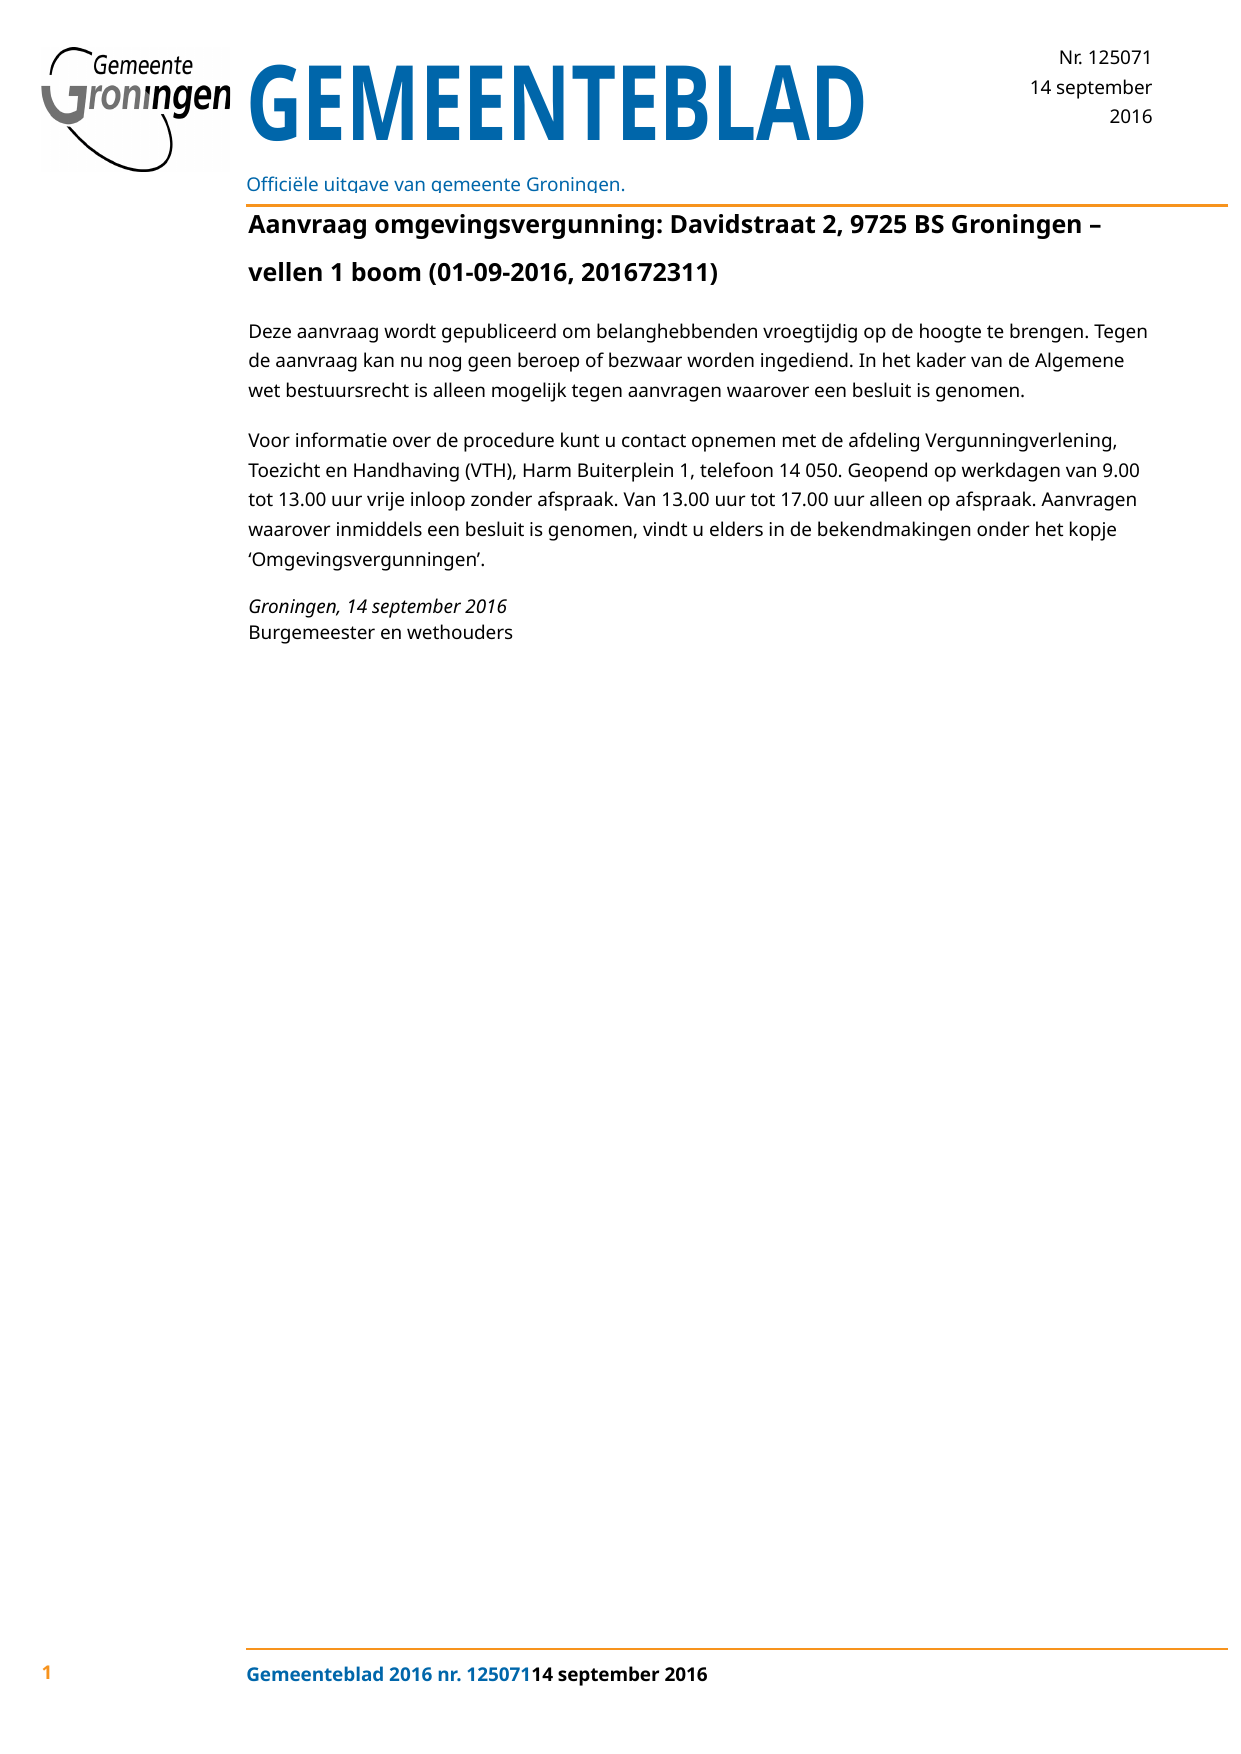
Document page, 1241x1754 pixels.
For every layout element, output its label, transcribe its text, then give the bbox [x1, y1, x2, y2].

text Voor informatie over de procedure kunt u contact opnemen met de afdeling Vergunningverlening, Toezicht en Handhaving (VTH), Harm Buiterplein 1, telefoon 14 050. Geopend op werkdagen van 9.00 tot 13.00 uur vrije inloop zonder afspraak. Van 13.00 uur tot 17.00 uur alleen op afspraak. Aanvragen waarover inmiddels een besluit is genomen, vindt u elders in de bekendmakingen onder het kopje ‘Omgevingsvergunningen’. [248, 427, 1152, 572]
text Aanvraag omgevingsvergunning: Davidstraat 2, 9725 BS Groningen – vellen 1 boom (01-09-2016, 201672311) [248, 207, 1152, 288]
text Deze aanvraag wordt gepubliceerd om belanghebbenden vroegtijdig op de hoogte te brengen. Tegen de aanvraag kan nu nog geen beroep of bezwaar worden ingediend. In het kader van de Algemene wet bestuursrecht is alleen mogelijk tegen aanvragen waarover een besluit is genomen. [248, 318, 1152, 403]
picture [41, 47, 231, 172]
text Groningen, 14 september 2016 [248, 594, 1152, 619]
text Burgemeester en wethouders [248, 619, 1152, 645]
